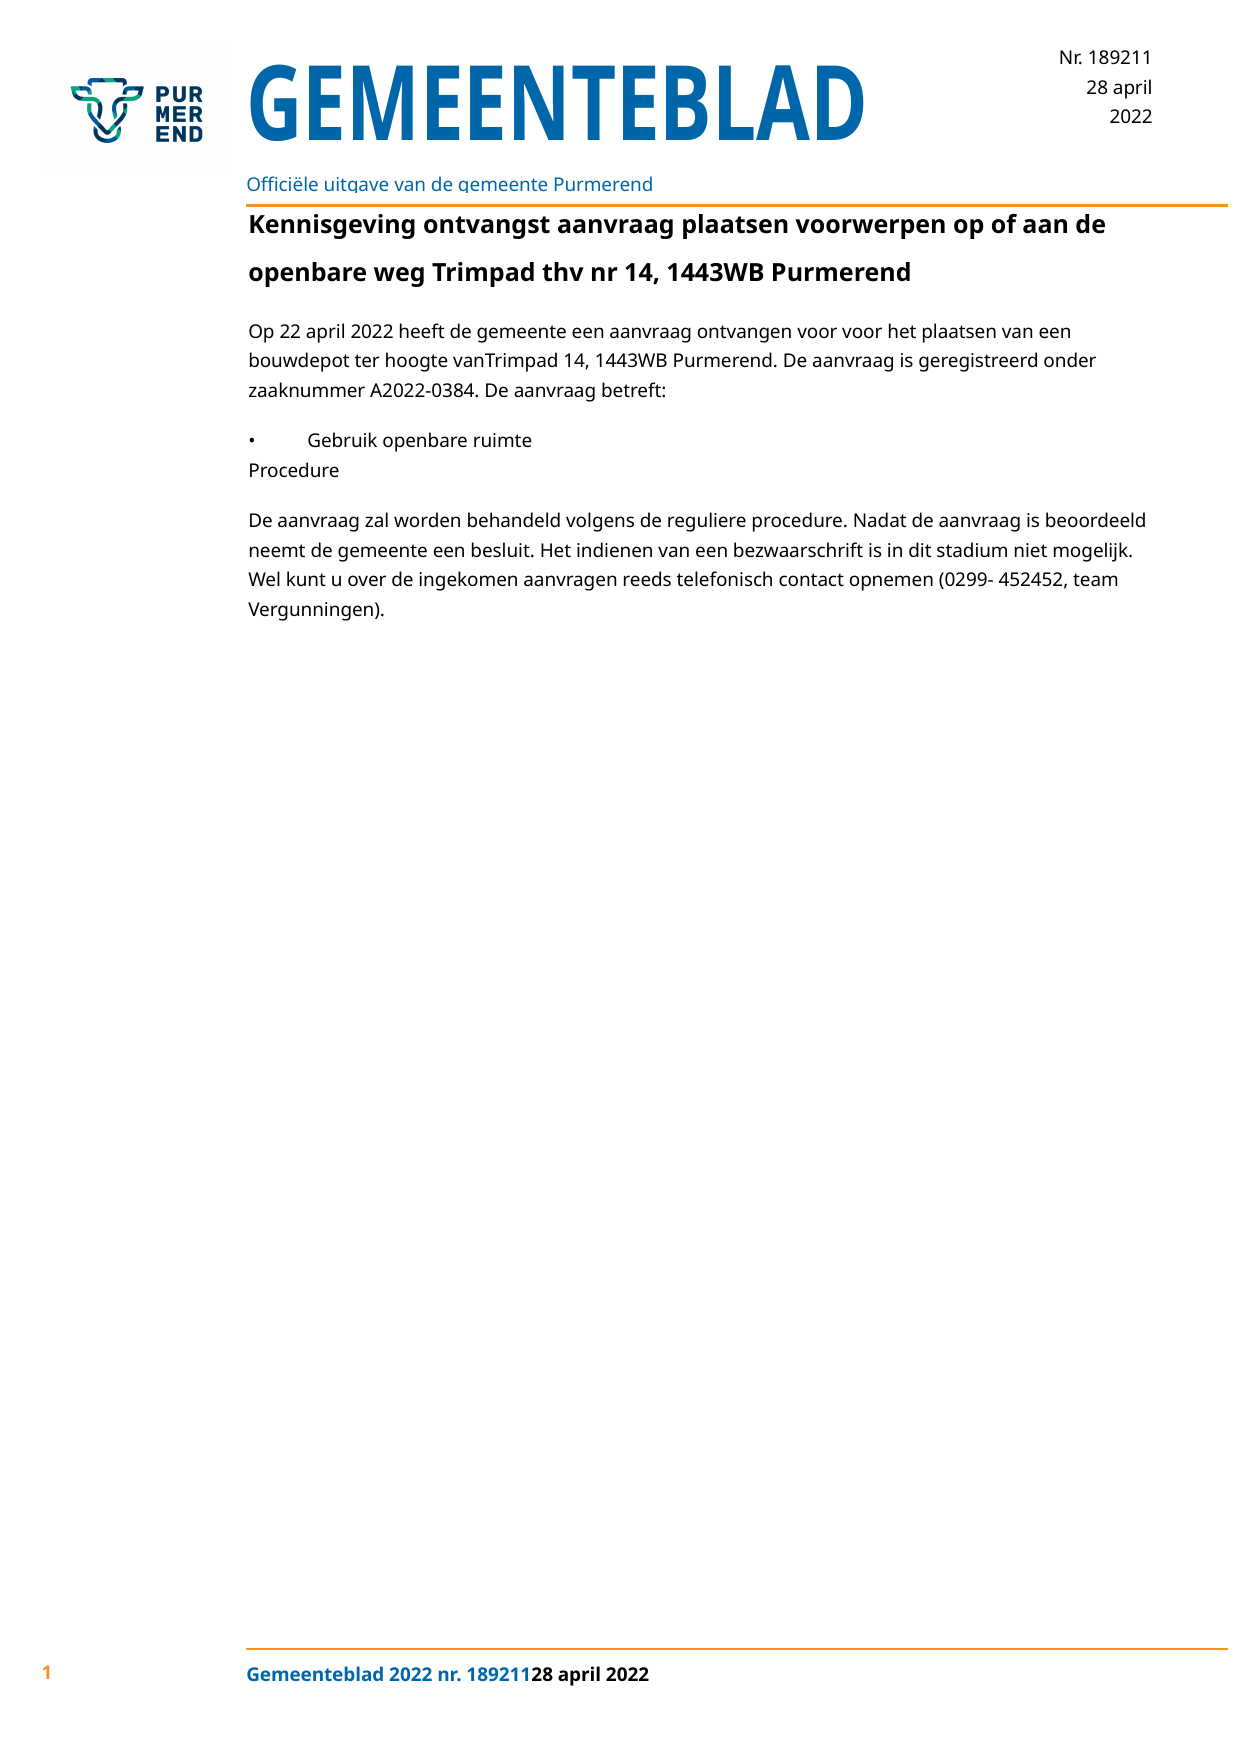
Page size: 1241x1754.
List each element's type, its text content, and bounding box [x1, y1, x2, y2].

text De aanvraag zal worden behandeld volgens de reguliere procedure. Nadat de aanvraag is beoordeeld neemt de gemeente een besluit. Het indienen van een bezwaarschrift is in dit stadium niet mogelijk. Wel kunt u over de ingekomen aanvragen reeds telefonisch contact opnemen (0299- 452452, team Vergunningen). [248, 507, 1152, 622]
picture [41, 47, 231, 172]
text Procedure [248, 457, 1152, 483]
list Gebruik openbare ruimte [248, 427, 1152, 453]
text Op 22 april 2022 heeft de gemeente een aanvraag ontvangen voor voor het plaatsen van een bouwdepot ter hoogte vanTrimpad 14, 1443WB Purmerend. De aanvraag is geregistreerd onder zaaknummer A2022-0384. De aanvraag betreft: [248, 318, 1152, 403]
text Kennisgeving ontvangst aanvraag plaatsen voorwerpen op of aan de openbare weg Trimpad thv nr 14, 1443WB Purmerend [248, 207, 1152, 288]
